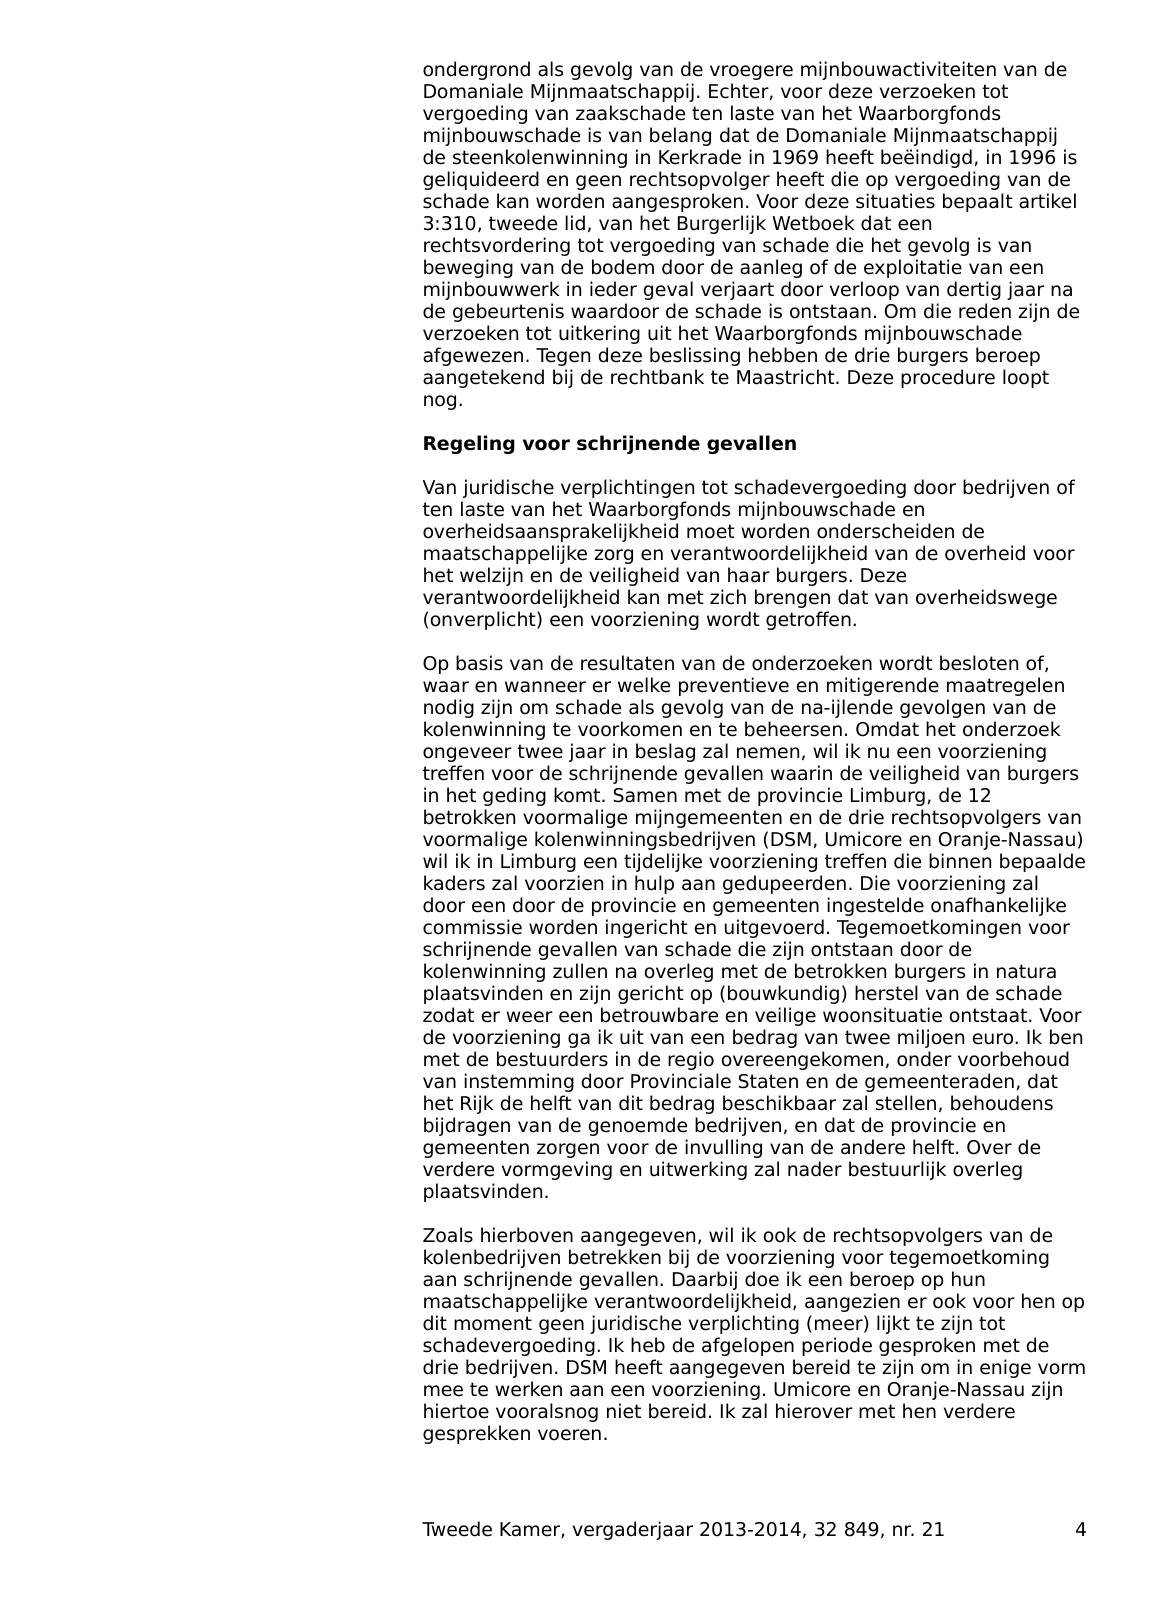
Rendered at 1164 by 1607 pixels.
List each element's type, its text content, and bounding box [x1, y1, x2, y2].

subtitle Regeling voor schrijnende gevallen [422, 433, 1087, 455]
text ondergrond als gevolg van de vroegere mijnbouwactiviteiten van de Domaniale Mijnmaatschappij. Echter, voor deze verzoeken tot vergoeding van zaakschade ten laste van het Waarborgfonds mijnbouwschade is van belang dat de Domaniale Mijnmaatschappij de steenkolenwinning in Kerkrade in 1969 heeft beëindigd, in 1996 is geliquideerd en geen rechtsopvolger heeft die op vergoeding van de schade kan worden aangesproken. Voor deze situaties bepaalt artikel 3:310, tweede lid, van het Burgerlijk Wetboek dat een rechtsvordering tot vergoeding van schade die het gevolg is van beweging van de bodem door de aanleg of de exploitatie van een mijnbouwwerk in ieder geval verjaart door verloop van dertig jaar na de gebeurtenis waardoor de schade is ontstaan. Om die reden zijn de verzoeken tot uitkering uit het Waarborgfonds mijnbouwschade afgewezen. Tegen deze beslissing hebben de drie burgers beroep aangetekend bij de rechtbank te Maastricht. Deze procedure loopt nog. [422, 59, 1087, 411]
text Zoals hierboven aangegeven, wil ik ook de rechtsopvolgers van de kolenbedrijven betrekken bij de voorziening voor tegemoetkoming aan schrijnende gevallen. Daarbij doe ik een beroep op hun maatschappelijke verantwoordelijkheid, aangezien er ook voor hen op dit moment geen juridische verplichting (meer) lijkt te zijn tot schadevergoeding. Ik heb de afgelopen periode gesproken met de drie bedrijven. DSM heeft aangegeven bereid te zijn om in enige vorm mee te werken aan een voorziening. Umicore en Oranje-Nassau zijn hiertoe vooralsnog niet bereid. Ik zal hierover met hen verdere gesprekken voeren. [422, 1225, 1087, 1444]
text Van juridische verplichtingen tot schadevergoeding door bedrijven of ten laste van het Waarborgfonds mijnbouwschade en overheidsaansprakelijkheid moet worden onderscheiden de maatschappelijke zorg en verantwoordelijkheid van de overheid voor het welzijn en de veiligheid van haar burgers. Deze verantwoordelijkheid kan met zich brengen dat van overheidswege (onverplicht) een voorziening wordt getroffen. [422, 477, 1087, 631]
text Op basis van de resultaten van de onderzoeken wordt besloten of, waar en wanneer er welke preventieve en mitigerende maatregelen nodig zijn om schade als gevolg van de na-ijlende gevolgen van de kolenwinning te voorkomen en te beheersen. Omdat het onderzoek ongeveer twee jaar in beslag zal nemen, wil ik nu een voorziening treffen voor de schrijnende gevallen waarin de veiligheid van burgers in het geding komt. Samen met de provincie Limburg, de 12 betrokken voormalige mijngemeenten en de drie rechtsopvolgers van voormalige kolenwinningsbedrijven (DSM, Umicore en Oranje-Nassau) wil ik in Limburg een tijdelijke voorziening treffen die binnen bepaalde kaders zal voorzien in hulp aan gedupeerden. Die voorziening zal door een door de provincie en gemeenten ingestelde onafhankelijke commissie worden ingericht en uitgevoerd. Tegemoetkomingen voor schrijnende gevallen van schade die zijn ontstaan door de kolenwinning zullen na overleg met de betrokken burgers in natura plaatsvinden en zijn gericht op (bouwkundig) herstel van de schade zodat er weer een betrouwbare en veilige woonsituatie ontstaat. Voor de voorziening ga ik uit van een bedrag van twee miljoen euro. Ik ben met de bestuurders in de regio overeengekomen, onder voorbehoud van instemming door Provinciale Staten en de gemeenteraden, dat het Rijk de helft van dit bedrag beschikbaar zal stellen, behoudens bijdragen van de genoemde bedrijven, en dat de provincie en gemeenten zorgen voor de invulling van de andere helft. Over de verdere vormgeving en uitwerking zal nader bestuurlijk overleg plaatsvinden. [422, 653, 1087, 1203]
